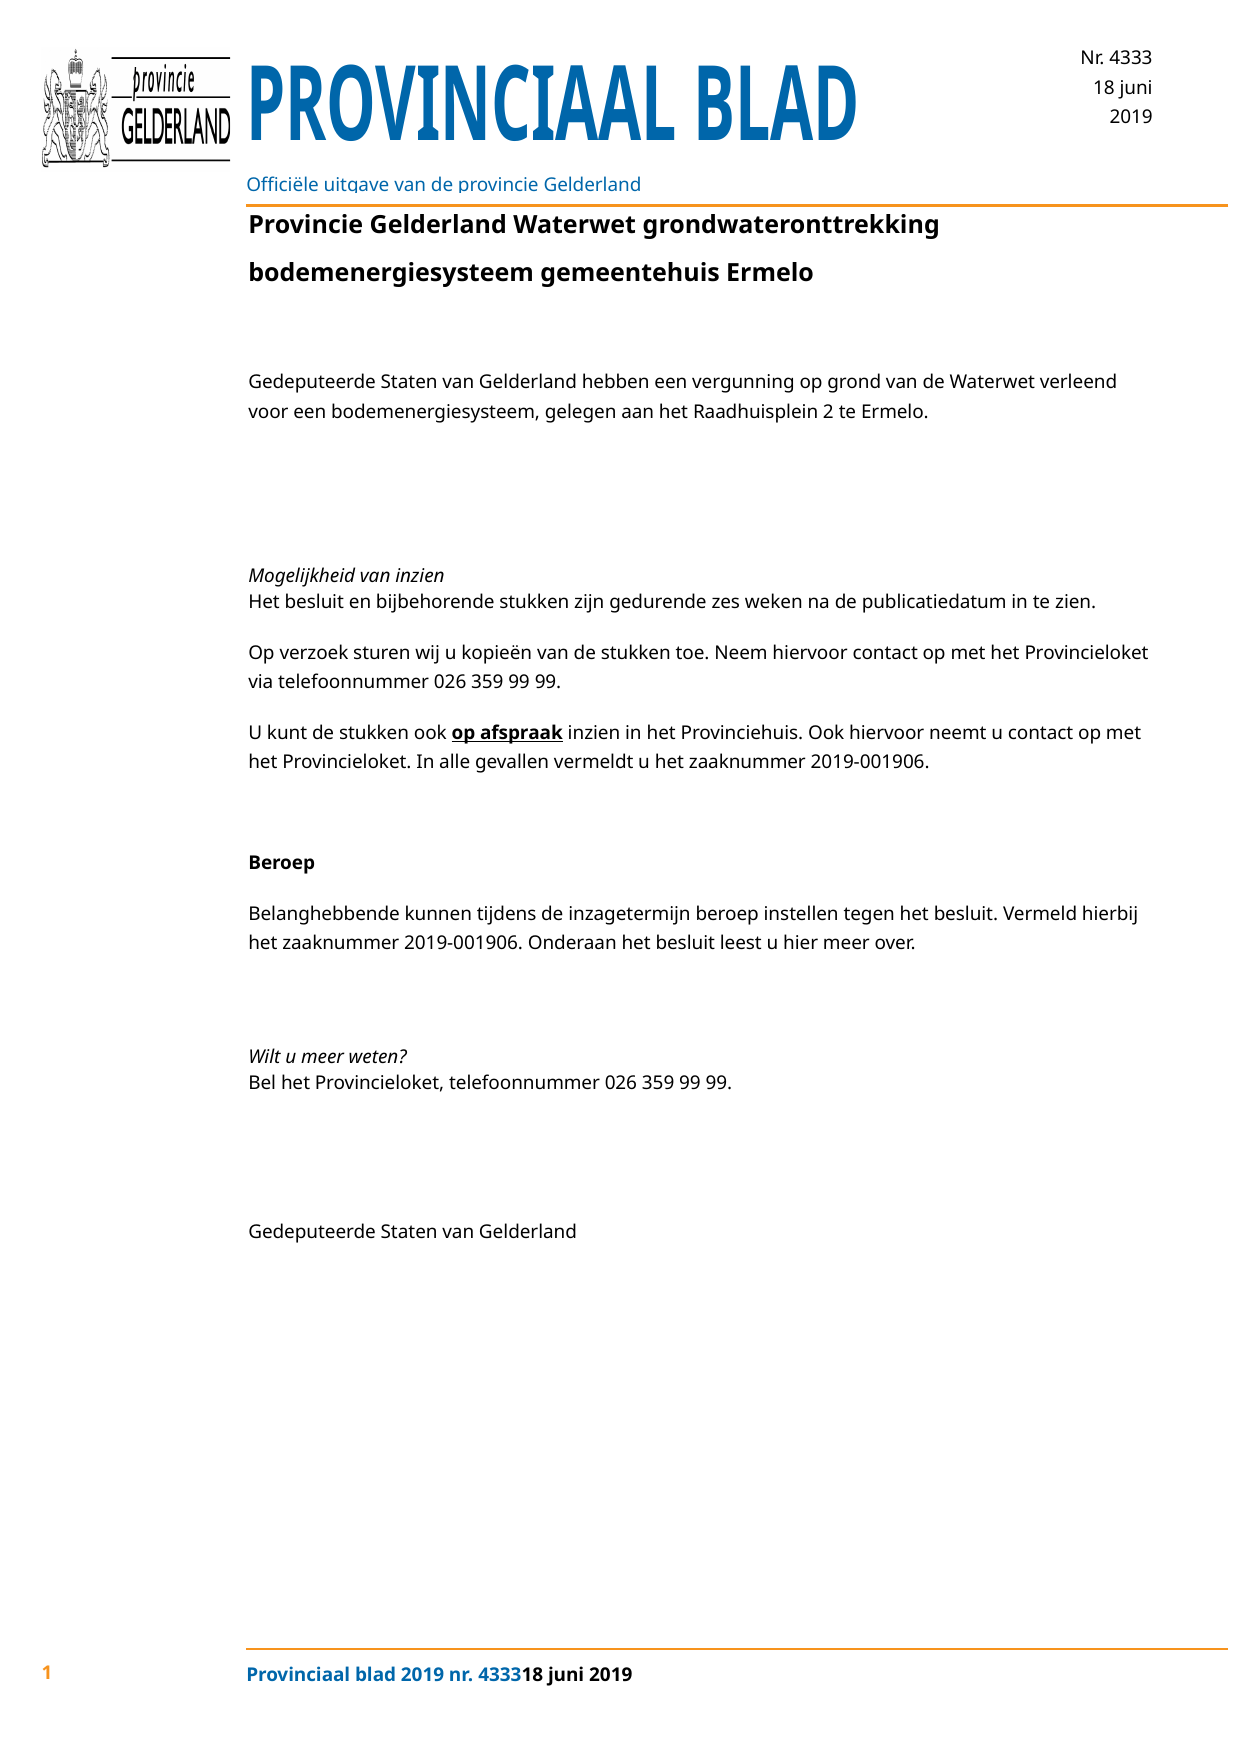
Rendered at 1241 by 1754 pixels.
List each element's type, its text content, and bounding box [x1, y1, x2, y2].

text Beroep [248, 849, 1152, 875]
picture [41, 47, 231, 172]
text Het besluit en bijbehorende stukken zijn gedurende zes weken na de publicatiedatum in te zien. [248, 588, 1152, 614]
text Mogelijkheid van inzien [248, 563, 1152, 588]
text Wilt u meer weten? [248, 1044, 1152, 1069]
text Op verzoek sturen wij u kopieën van de stukken toe. Neem hiervoor contact op met het Provincieloket via telefoonnummer 026 359 99 99. [248, 639, 1152, 694]
text Provincie Gelderland Waterwet grondwateronttrekking bodemenergiesysteem gemeentehuis Ermelo [248, 207, 1152, 288]
text Belanghebbende kunnen tijdens de inzagetermijn beroep instellen tegen het besluit. Vermeld hierbij het zaaknummer 2019-001906. Onderaan het besluit leest u hier meer over. [248, 900, 1152, 955]
text U kunt de stukken ook op afspraak inzien in het Provinciehuis. Ook hiervoor neemt u contact op met het Provincieloket. In alle gevallen vermeldt u het zaaknummer 2019-001906. [248, 719, 1152, 774]
text Bel het Provincieloket, telefoonnummer 026 359 99 99. [248, 1069, 1152, 1095]
text Gedeputeerde Staten van Gelderland hebben een vergunning op grond van de Waterwet verleend voor een bodemenergiesysteem, gelegen aan het Raadhuisplein 2 te Ermelo. [248, 368, 1152, 424]
text Gedeputeerde Staten van Gelderland [248, 1218, 1152, 1244]
